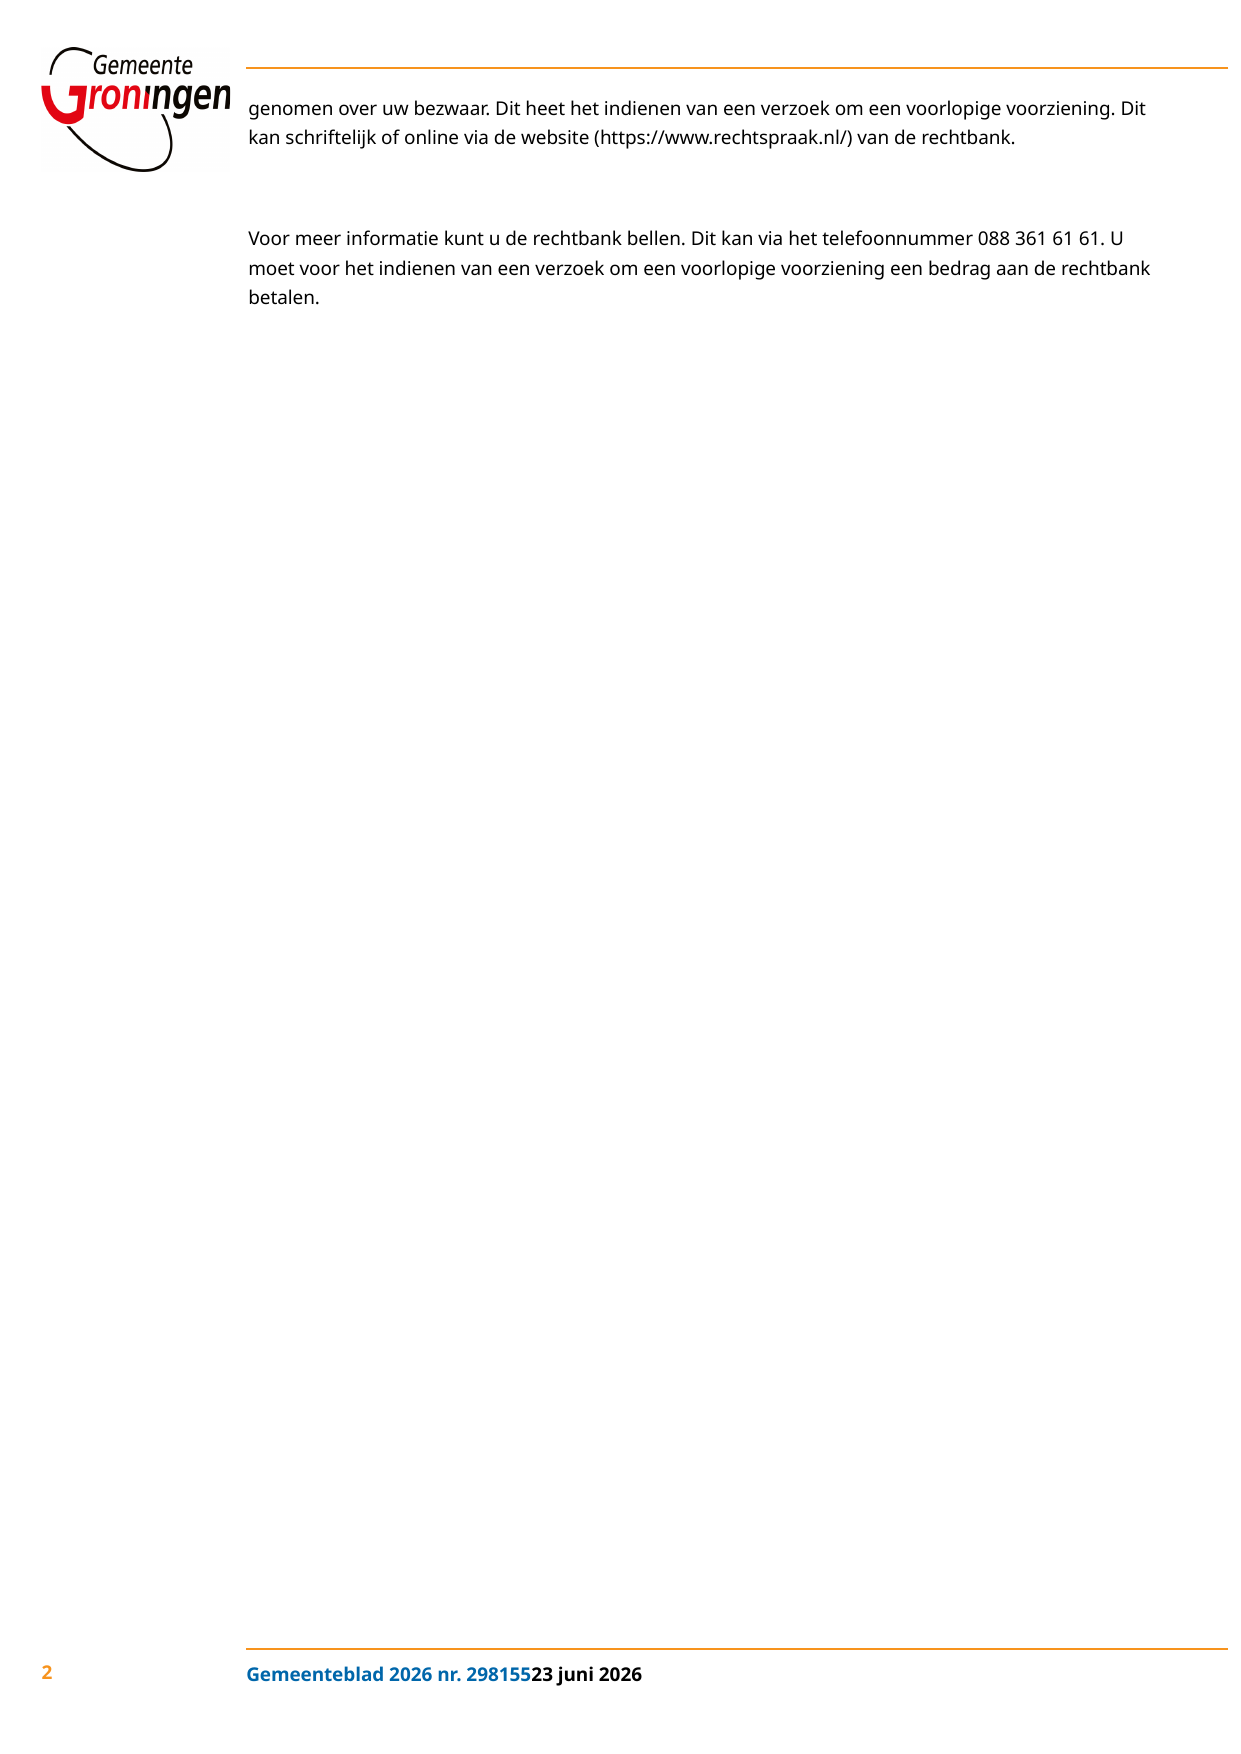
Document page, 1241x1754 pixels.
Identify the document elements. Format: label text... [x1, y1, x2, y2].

text genomen over uw bezwaar. Dit heet het indienen van een verzoek om een voorlopige voorziening. Dit kan schriftelijk of online via de website (https://www.rechtspraak.nl/) van de rechtbank. [248, 95, 1152, 150]
text Voor meer informatie kunt u de rechtbank bellen. Dit kan via het telefoonnummer 088 361 61 61. U moet voor het indienen van een verzoek om een voorlopige voorziening een bedrag aan de rechtbank betalen. [248, 225, 1152, 310]
picture [41, 47, 231, 172]
